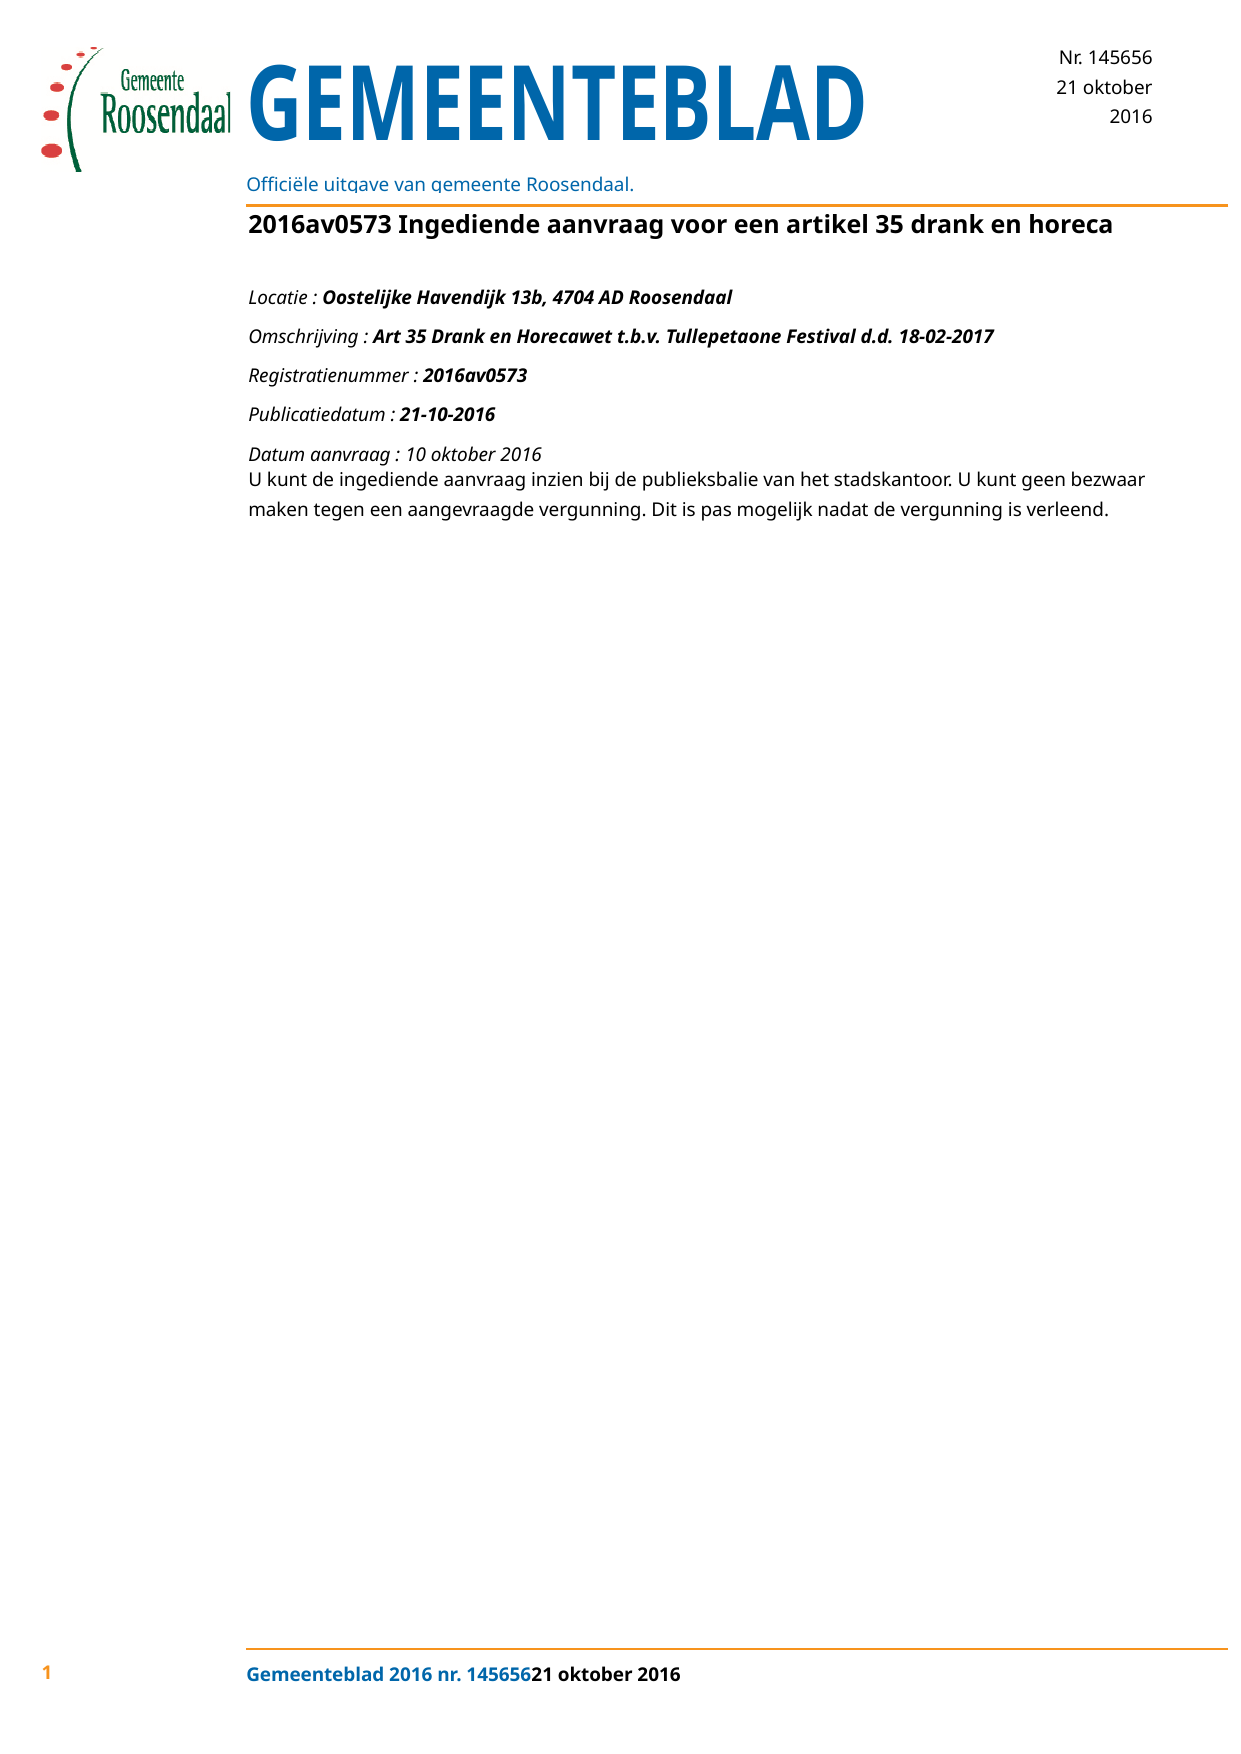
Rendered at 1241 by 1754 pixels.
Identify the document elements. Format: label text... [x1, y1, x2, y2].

text Omschrijving : Art 35 Drank en Horecawet t.b.v. Tullepetaone Festival d.d. 18-02-2017 [248, 323, 1152, 349]
text 2016av0573 Ingediende aanvraag voor een artikel 35 drank en horeca [248, 207, 1152, 241]
text Locatie : Oostelijke Havendijk 13b, 4704 AD Roosendaal [248, 284, 1152, 309]
picture [41, 47, 231, 172]
text Registratienummer : 2016av0573 [248, 362, 1152, 388]
text U kunt de ingediende aanvraag inzien bij de publieksbalie van het stadskantoor. U kunt geen bezwaar maken tegen een aangevraagde vergunning. Dit is pas mogelijk nadat de vergunning is verleend. [248, 467, 1152, 522]
text Publicatiedatum : 21-10-2016 [248, 402, 1152, 427]
text Datum aanvraag : 10 oktober 2016 [248, 441, 1152, 467]
